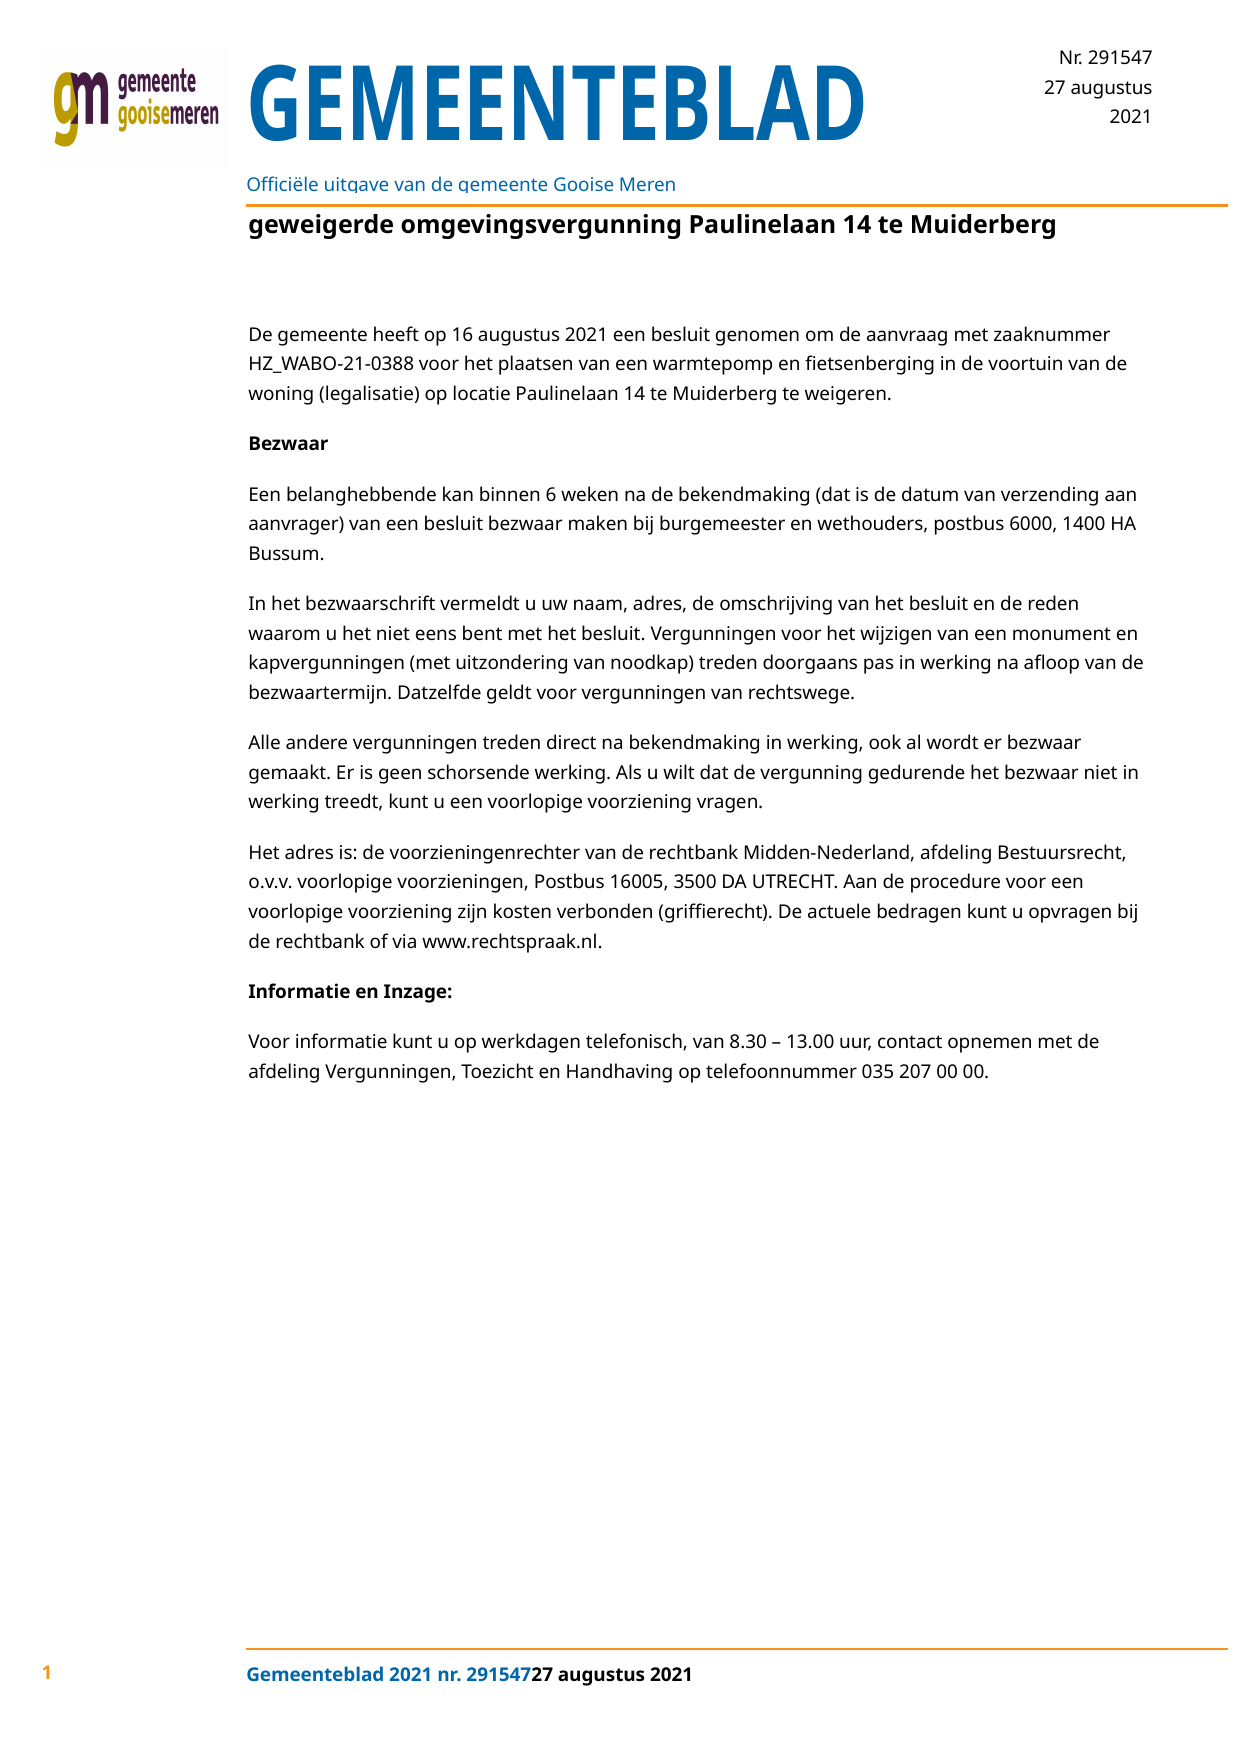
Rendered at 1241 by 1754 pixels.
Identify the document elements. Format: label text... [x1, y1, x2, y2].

text Bezwaar [248, 430, 1152, 456]
text Het adres is: de voorzieningenrechter van de rechtbank Midden-Nederland, afdeling Bestuursrecht, o.v.v. voorlopige voorzieningen, Postbus 16005, 3500 DA UTRECHT. Aan de procedure voor een voorlopige voorziening zijn kosten verbonden (griffierecht). De actuele bedragen kunt u opvragen bij de rechtbank of via www.rechtspraak.nl. [248, 839, 1152, 953]
text De gemeente heeft op 16 augustus 2021 een besluit genomen om de aanvraag met zaaknummer HZ_WABO-21-0388 voor het plaatsen van een warmtepomp en fietsenberging in de voortuin van de woning (legalisatie) op locatie Paulinelaan 14 te Muiderberg te weigeren. [248, 321, 1152, 406]
text Voor informatie kunt u op werkdagen telefonisch, van 8.30 – 13.00 uur, contact opnemen met de afdeling Vergunningen, Toezicht en Handhaving op telefoonnummer 035 207 00 00. [248, 1029, 1152, 1084]
text In het bezwaarschrift vermeldt u uw naam, adres, de omschrijving van het besluit en de reden waarom u het niet eens bent met het besluit. Vergunningen voor het wijzigen van een monument en kapvergunningen (met uitzondering van noodkap) treden doorgaans pas in werking na afloop van de bezwaartermijn. Datzelfde geldt voor vergunningen van rechtswege. [248, 590, 1152, 705]
text Informatie en Inzage: [248, 978, 1152, 1004]
text Een belanghebbende kan binnen 6 weken na de bekendmaking (dat is de datum van verzending aan aanvrager) van een besluit bezwaar maken bij burgemeester en wethouders, postbus 6000, 1400 HA Bussum. [248, 481, 1152, 566]
text geweigerde omgevingsvergunning Paulinelaan 14 te Muiderberg [248, 207, 1152, 241]
text Alle andere vergunningen treden direct na bekendmaking in werking, ook al wordt er bezwaar gemaakt. Er is geen schorsende werking. Als u wilt dat de vergunning gedurende het bezwaar niet in werking treedt, kunt u een voorlopige voorziening vragen. [248, 729, 1152, 814]
picture [41, 47, 231, 172]
